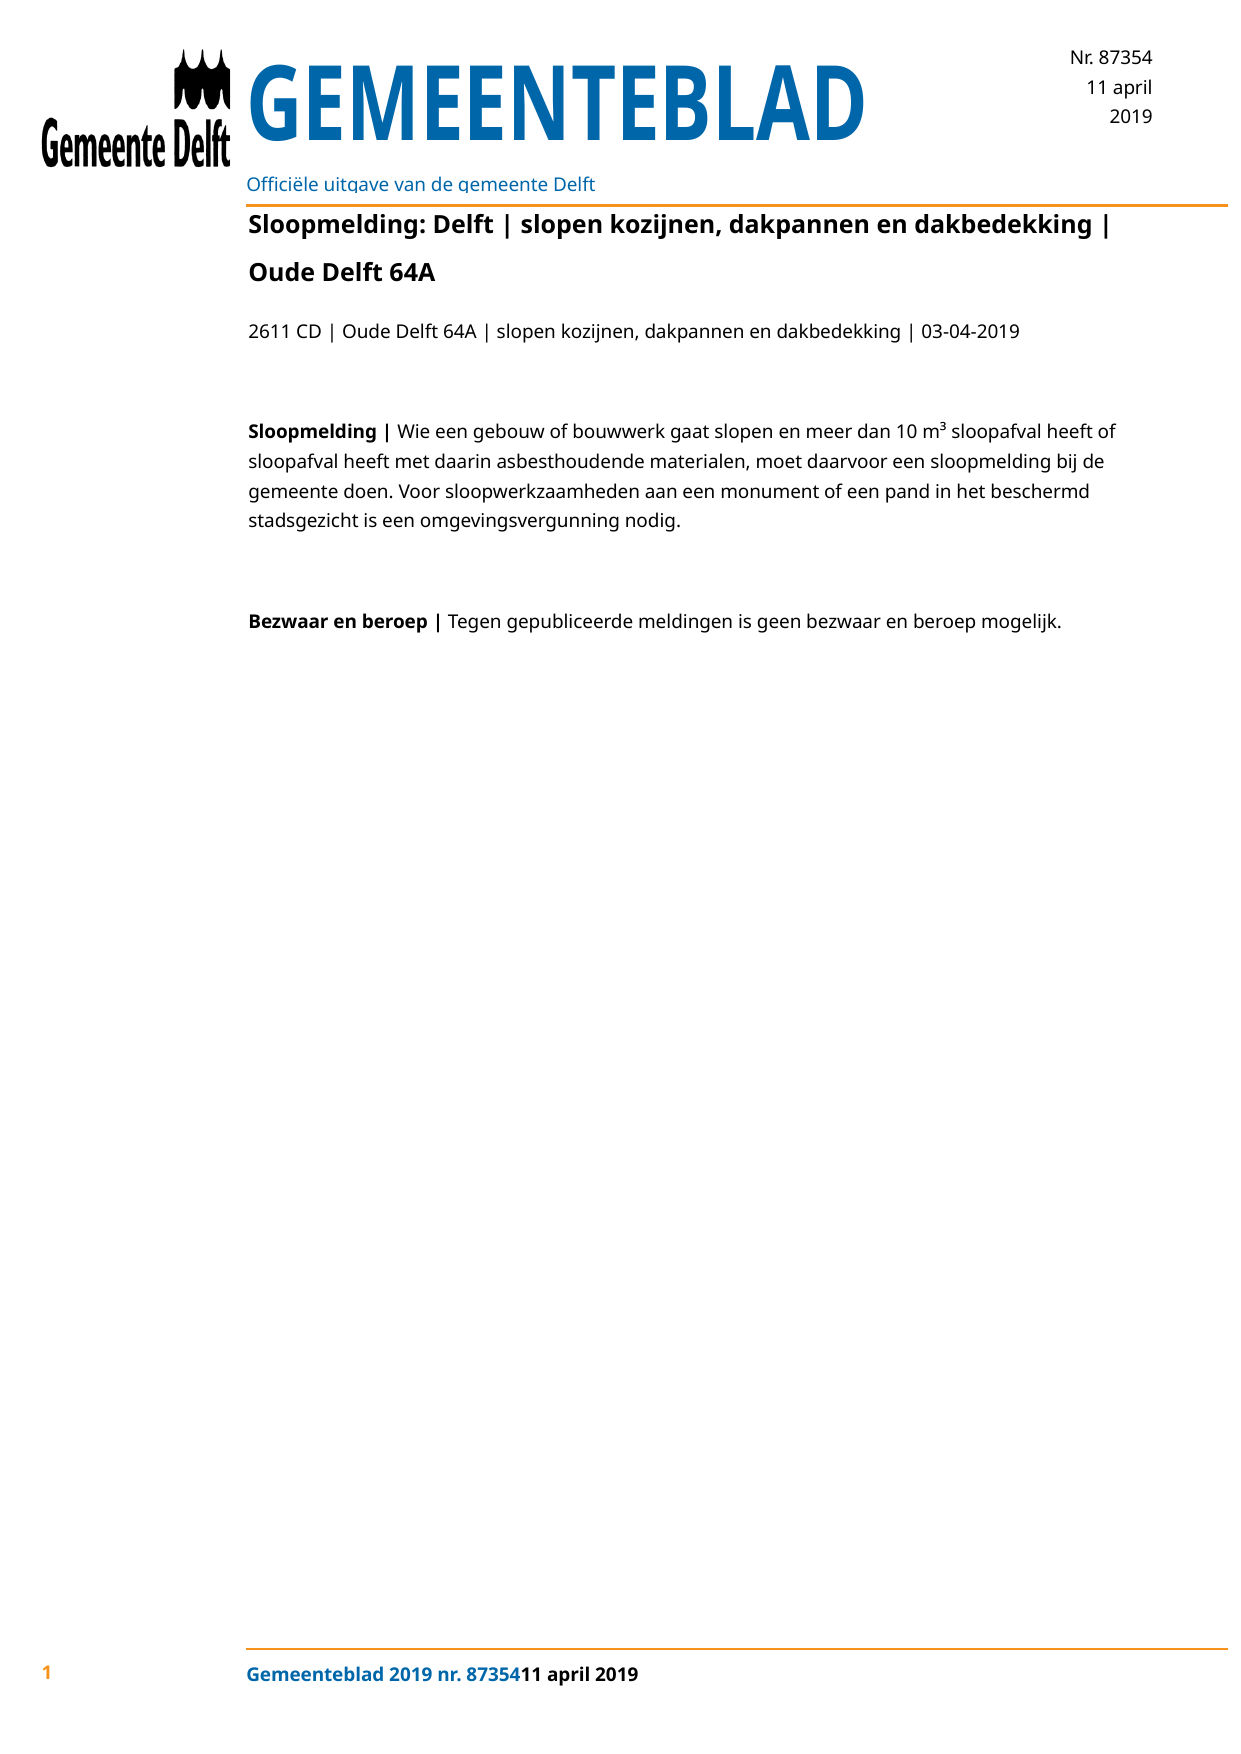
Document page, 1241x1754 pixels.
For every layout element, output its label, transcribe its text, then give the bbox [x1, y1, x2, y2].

text Bezwaar en beroep | Tegen gepubliceerde meldingen is geen bezwaar en beroep mogelijk. [248, 608, 1152, 634]
text 2611 CD | Oude Delft 64A | slopen kozijnen, dakpannen en dakbedekking | 03-04-2019 [248, 318, 1152, 344]
picture [41, 47, 231, 172]
text Sloopmelding: Delft | slopen kozijnen, dakpannen en dakbedekking | Oude Delft 64A [248, 207, 1152, 288]
text Sloopmelding | Wie een gebouw of bouwwerk gaat slopen en meer dan 10 m³ sloopafval heeft of sloopafval heeft met daarin asbesthoudende materialen, moet daarvoor een sloopmelding bij de gemeente doen. Voor sloopwerkzaamheden aan een monument of een pand in het beschermd stadsgezicht is een omgevingsvergunning nodig. [248, 419, 1152, 533]
